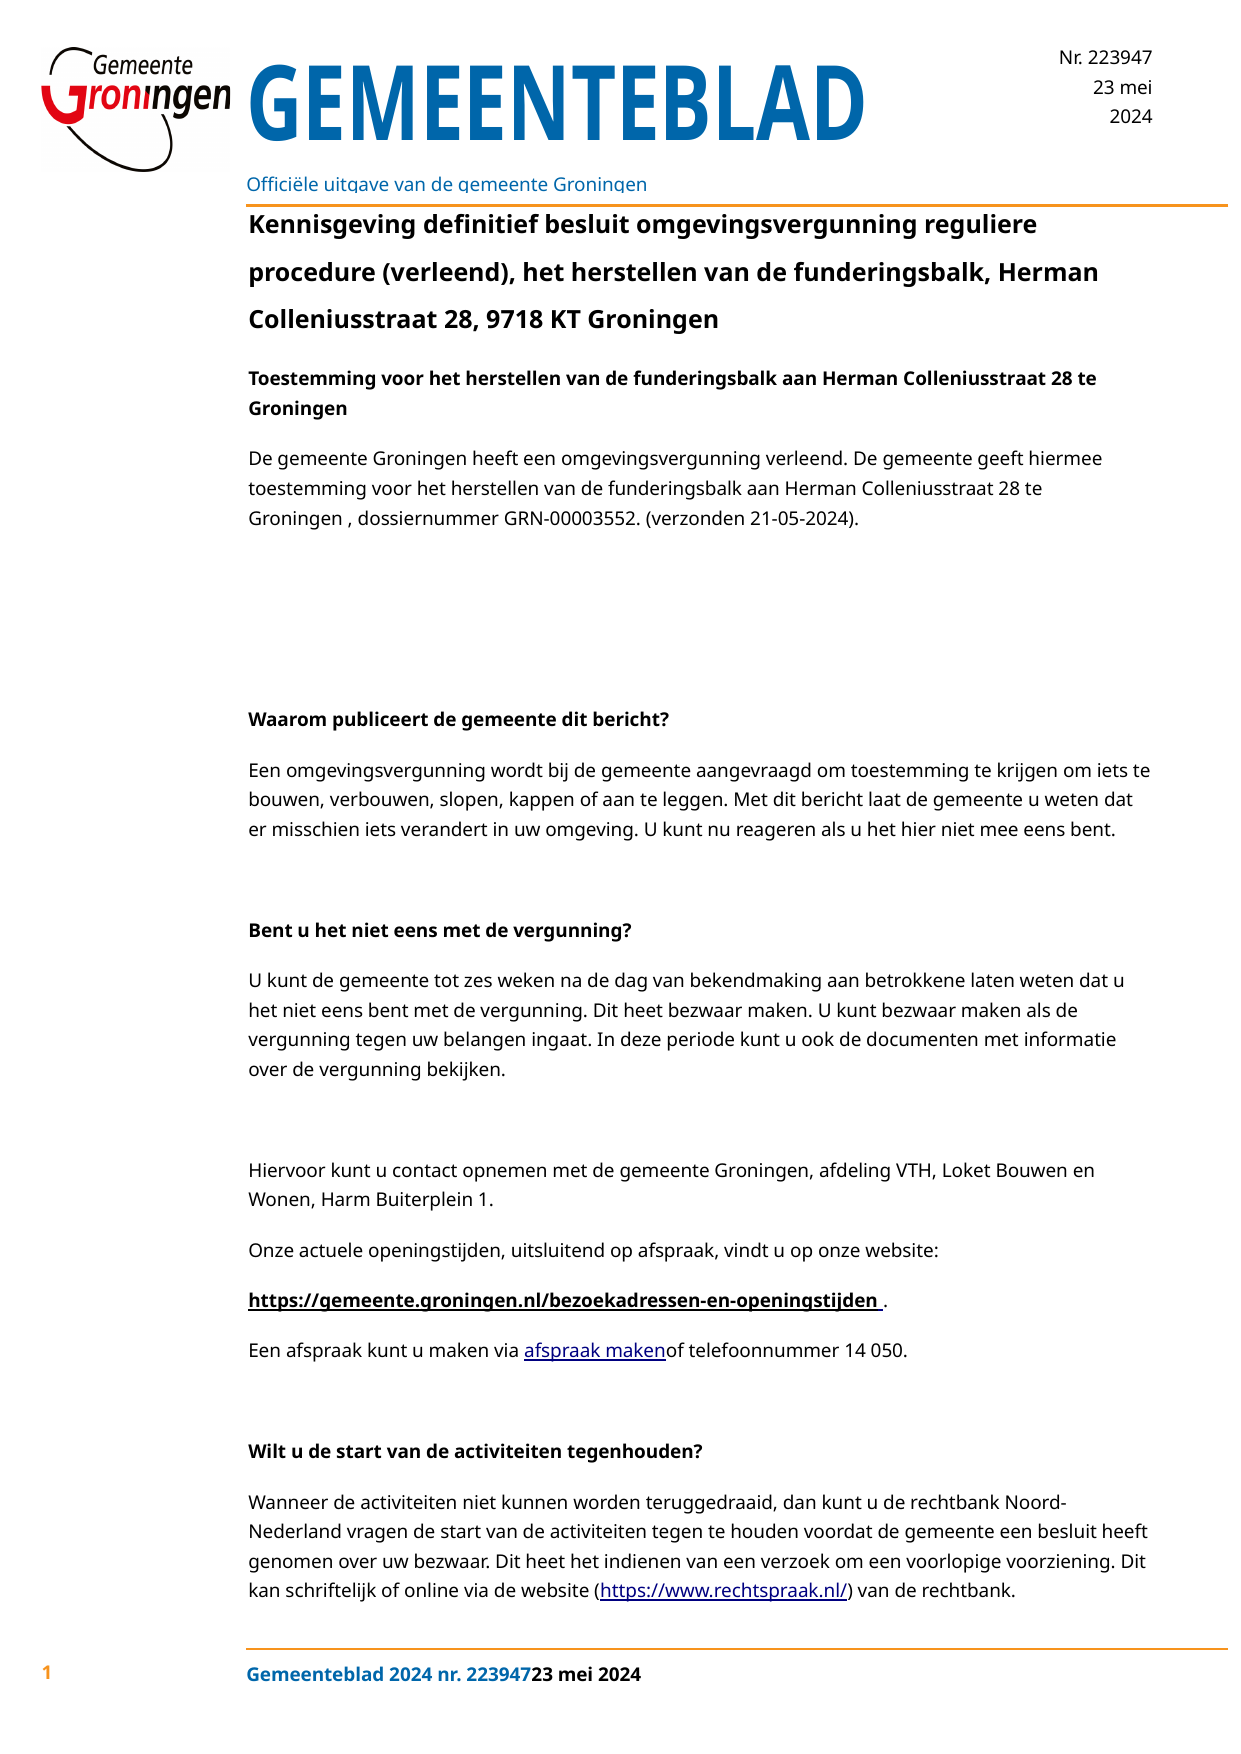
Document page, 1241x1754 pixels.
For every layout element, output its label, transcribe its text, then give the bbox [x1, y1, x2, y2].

text https://gemeente.groningen.nl/bezoekadressen-en-openingstijden . [248, 1287, 1152, 1313]
text U kunt de gemeente tot zes weken na de dag van bekendmaking aan betrokkene laten weten dat u het niet eens bent met de vergunning. Dit heet bezwaar maken. U kunt bezwaar maken als de vergunning tegen uw belangen ingaat. In deze periode kunt u ook de documenten met informatie over de vergunning bekijken. [248, 967, 1152, 1082]
text Waarom publiceert de gemeente dit bericht? [248, 706, 1152, 732]
text Wanneer de activiteiten niet kunnen worden teruggedraaid, dan kunt u de rechtbank Noord-Nederland vragen de start van de activiteiten tegen te houden voordat de gemeente een besluit heeft genomen over uw bezwaar. Dit heet het indienen van een verzoek om een voorlopige voorziening. Dit kan schriftelijk of online via de website (https://www.rechtspraak.nl/) van de rechtbank. [248, 1489, 1152, 1603]
text Bent u het niet eens met de vergunning? [248, 917, 1152, 942]
picture [41, 47, 231, 172]
text Onze actuele openingstijden, uitsluitend op afspraak, vindt u op onze website: [248, 1237, 1152, 1262]
text Kennisgeving definitief besluit omgevingsvergunning reguliere procedure (verleend), het herstellen van de funderingsbalk, Herman Colleniusstraat 28, 9718 KT Groningen [248, 207, 1152, 336]
text Een omgevingsvergunning wordt bij de gemeente aangevraagd om toestemming te krijgen om iets te bouwen, verbouwen, slopen, kappen of aan te leggen. Met dit bericht laat de gemeente u weten dat er misschien iets verandert in uw omgeving. U kunt nu reageren als u het hier niet mee eens bent. [248, 757, 1152, 842]
text Toestemming voor het herstellen van de funderingsbalk aan Herman Colleniusstraat 28 te Groningen [248, 366, 1152, 421]
text Hiervoor kunt u contact opnemen met de gemeente Groningen, afdeling VTH, Loket Bouwen en Wonen, Harm Buiterplein 1. [248, 1157, 1152, 1212]
text Een afspraak kunt u maken via afspraak makenof telefoonnummer 14 050. [248, 1338, 1152, 1363]
text Wilt u de start van de activiteiten tegenhouden? [248, 1438, 1152, 1464]
text De gemeente Groningen heeft een omgevingsvergunning verleend. De gemeente geeft hiermee toestemming voor het herstellen van de funderingsbalk aan Herman Colleniusstraat 28 te Groningen , dossiernummer GRN-00003552. (verzonden 21-05-2024). [248, 446, 1152, 530]
